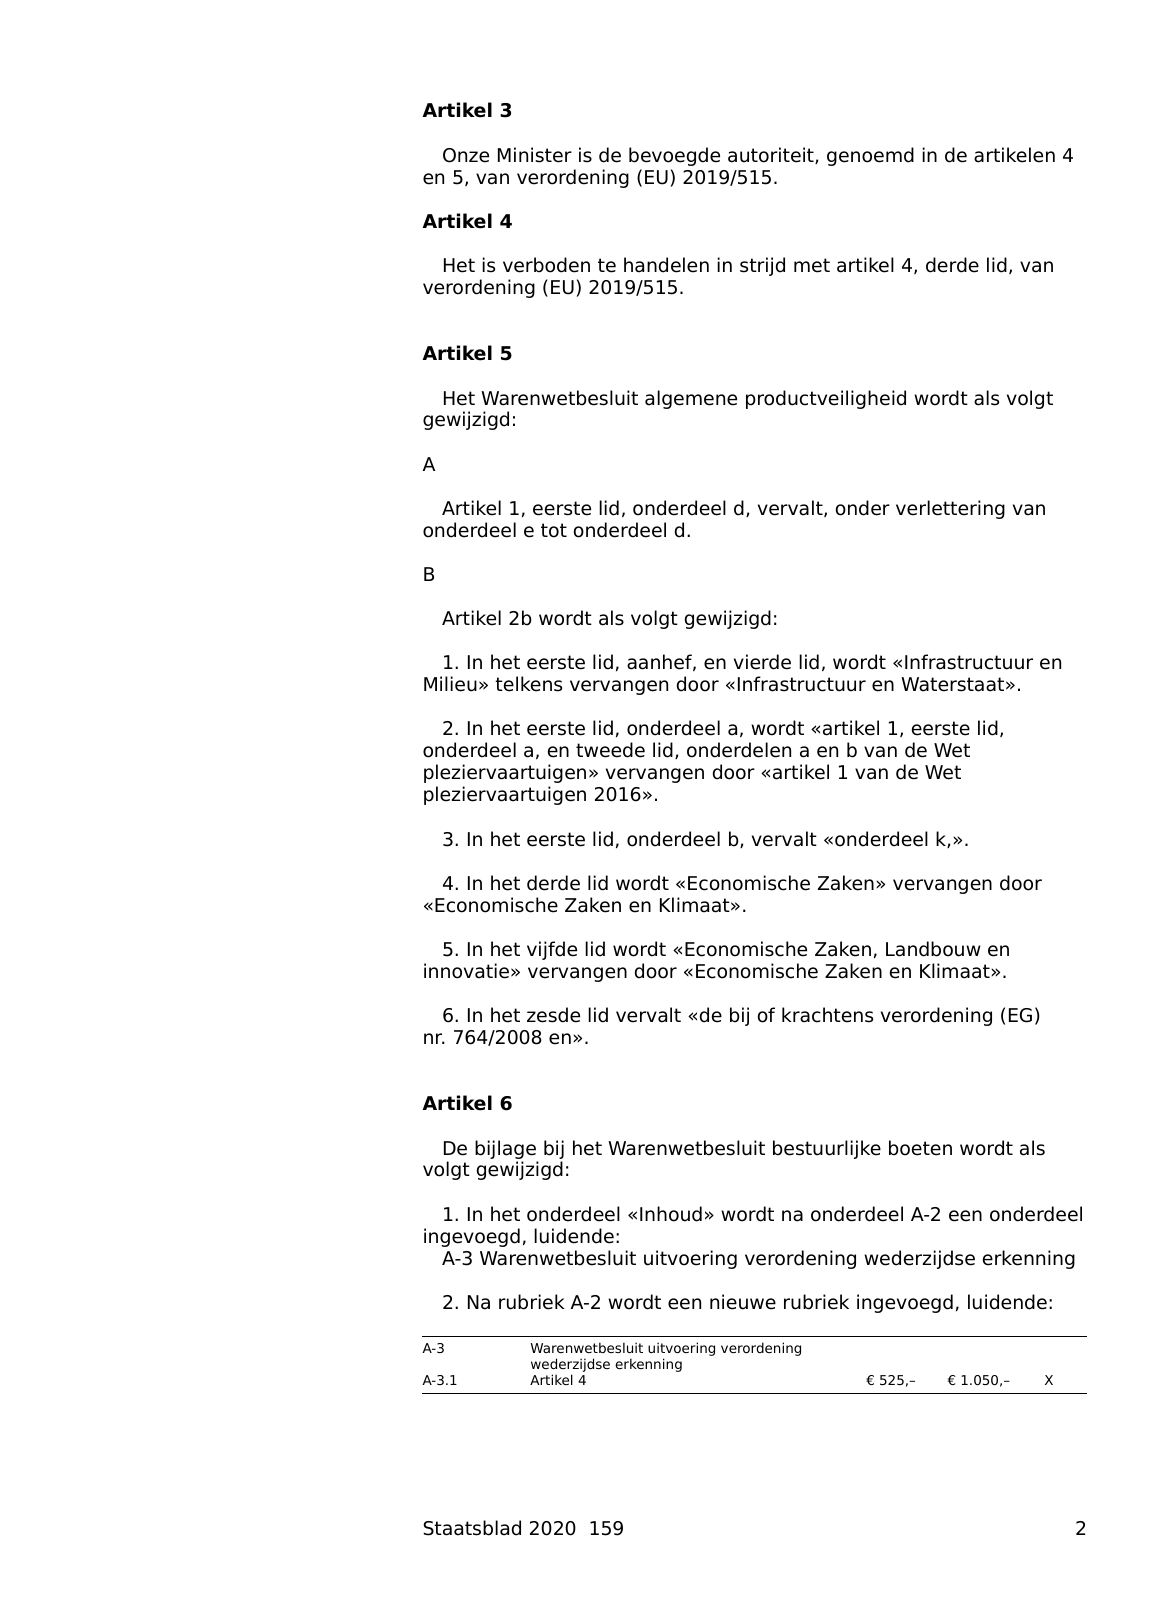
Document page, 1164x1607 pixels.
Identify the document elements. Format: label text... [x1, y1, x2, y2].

table_cell € 1.050,– [941, 1373, 1038, 1393]
table_header [1038, 1337, 1087, 1373]
text 1. In het onderdeel «Inhoud» wordt na onderdeel A-2 een onderdeel ingevoegd, luidende: [422, 1203, 1087, 1247]
table_cell € 525,– [860, 1373, 941, 1393]
text Onze Minister is de bevoegde autoriteit, genoemd in de artikelen 4 en 5, van verordening (EU) 2019/515. [422, 144, 1087, 188]
text Artikel 2b wordt als volgt gewijzigd: [422, 608, 1087, 630]
subtitle Artikel 6 [422, 1093, 1087, 1115]
text 3. In het eerste lid, onderdeel b, vervalt «onderdeel k,». [422, 828, 1087, 850]
table_cell Artikel 4 [524, 1373, 860, 1393]
text 2. In het eerste lid, onderdeel a, wordt «artikel 1, eerste lid, onderdeel a, en tweede lid, onderdelen a en b van de Wet pleziervaartuigen» vervangen door «artikel 1 van de Wet pleziervaartuigen 2016». [422, 718, 1087, 806]
text 6. In het zesde lid vervalt «de bij of krachtens verordening (EG) nr. 764/2008 en». [422, 1005, 1087, 1049]
table_header Warenwetbesluit uitvoering verordening wederzijdse erkenning [524, 1337, 860, 1373]
text Het Warenwetbesluit algemene productveiligheid wordt als volgt gewijzigd: [422, 387, 1087, 431]
table_header [860, 1337, 941, 1373]
text 4. In het derde lid wordt «Economische Zaken» vervangen door «Economische Zaken en Klimaat». [422, 873, 1087, 917]
text Het is verboden te handelen in strijd met artikel 4, derde lid, van verordening (EU) 2019/515. [422, 255, 1087, 299]
subtitle Artikel 4 [422, 211, 1087, 233]
text B [422, 564, 1087, 586]
subtitle Artikel 3 [422, 100, 1087, 122]
table_cell X [1038, 1373, 1087, 1393]
text 1. In het eerste lid, aanhef, en vierde lid, wordt «Infrastructuur en Milieu» telkens vervangen door «Infrastructuur en Waterstaat». [422, 652, 1087, 696]
table_cell A-3.1 [422, 1373, 524, 1393]
table_header A-3 [422, 1337, 524, 1373]
text De bijlage bij het Warenwetbesluit bestuurlijke boeten wordt als volgt gewijzigd: [422, 1137, 1087, 1181]
table_header [941, 1337, 1038, 1373]
text A [422, 453, 1087, 476]
text A-3 Warenwetbesluit uitvoering verordening wederzijdse erkenning [422, 1247, 1087, 1269]
subtitle Artikel 5 [422, 343, 1087, 365]
text Artikel 1, eerste lid, onderdeel d, vervalt, onder verlettering van onderdeel e tot onderdeel d. [422, 498, 1087, 542]
text 2. Na rubriek A-2 wordt een nieuwe rubriek ingevoegd, luidende: [422, 1292, 1087, 1314]
text 5. In het vijfde lid wordt «Economische Zaken, Landbouw en innovatie» vervangen door «Economische Zaken en Klimaat». [422, 939, 1087, 983]
